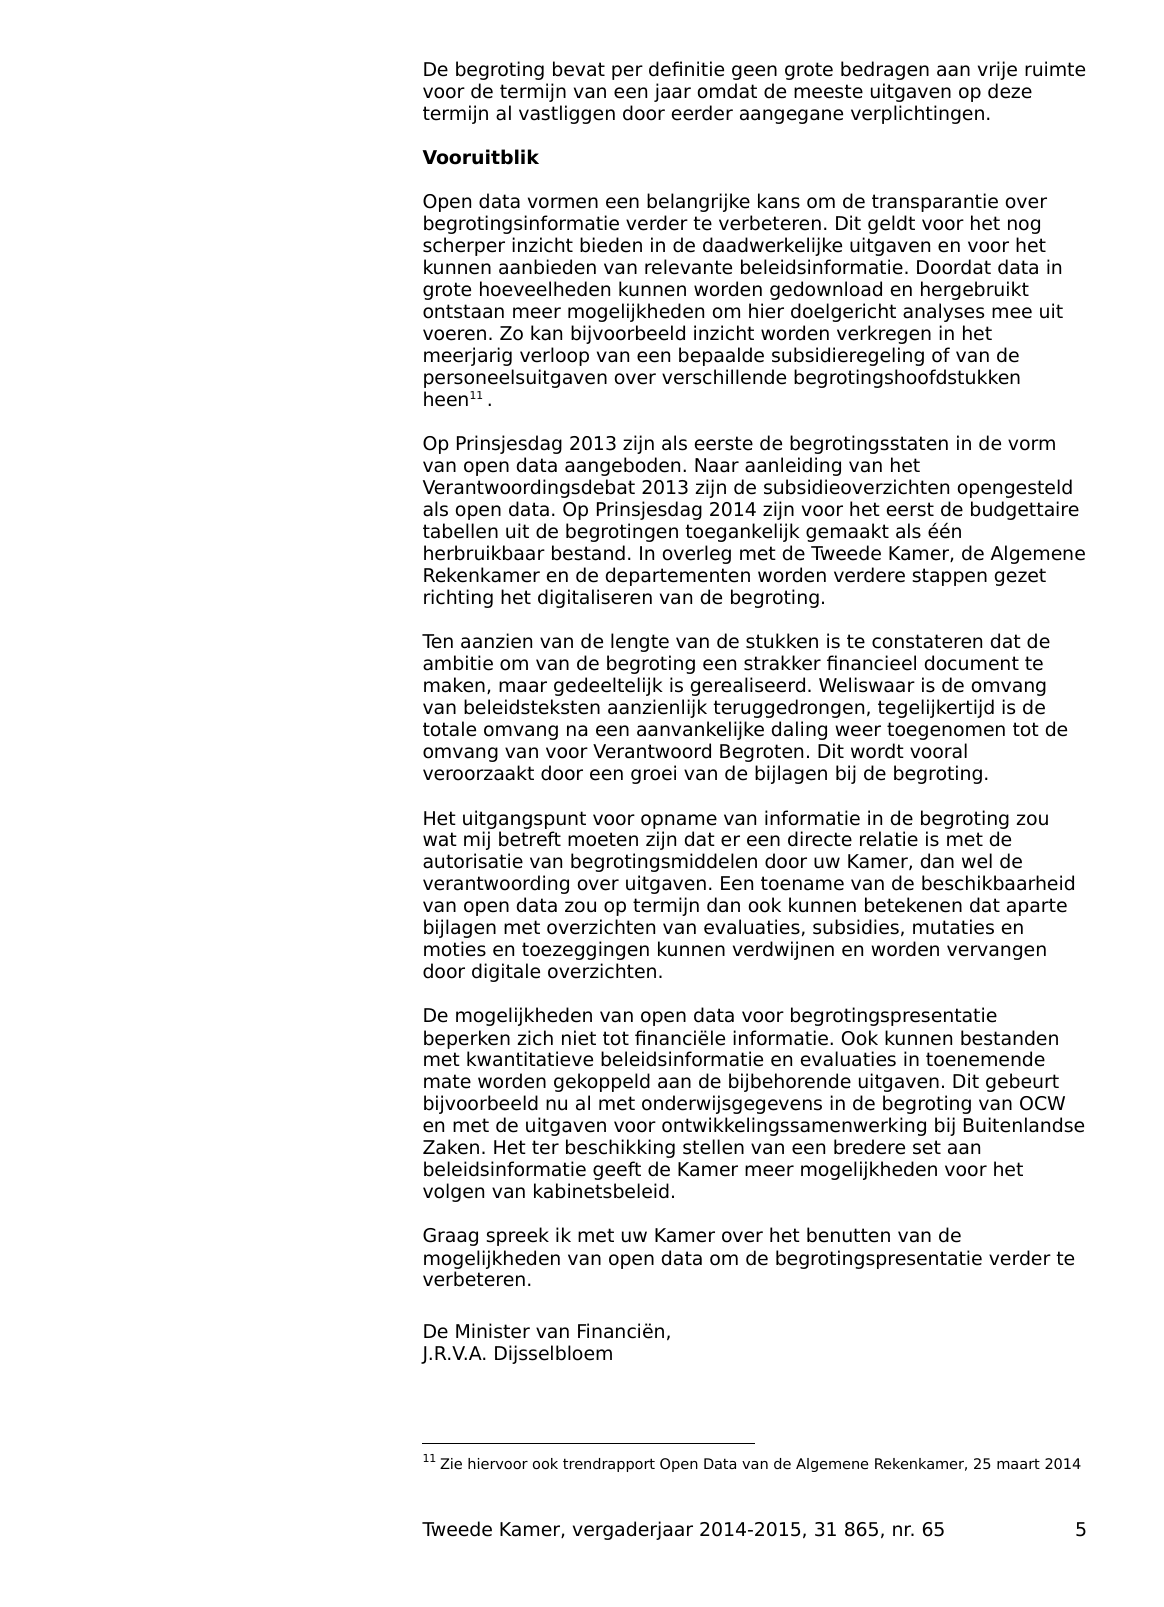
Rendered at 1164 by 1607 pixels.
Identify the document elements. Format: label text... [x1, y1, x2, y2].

text Zie hiervoor ook trendrapport Open Data van de Algemene Rekenkamer, 25 maart 2014 [422, 1452, 1087, 1474]
text Graag spreek ik met uw Kamer over het benutten van de mogelijkheden van open data om de begrotingspresentatie verder te verbeteren. [422, 1225, 1087, 1291]
text Op Prinsjesdag 2013 zijn als eerste de begrotingsstaten in de vorm van open data aangeboden. Naar aanleiding van het Verantwoordingsdebat 2013 zijn de subsidieoverzichten opengesteld als open data. Op Prinsjesdag 2014 zijn voor het eerst de budgettaire tabellen uit de begrotingen toegankelijk gemaakt als één herbruikbaar bestand. In overleg met de Tweede Kamer, de Algemene Rekenkamer en de departementen worden verdere stappen gezet richting het digitaliseren van de begroting. [422, 433, 1087, 609]
text Open data vormen een belangrijke kans om de transparantie over begrotingsinformatie verder te verbeteren. Dit geldt voor het nog scherper inzicht bieden in de daadwerkelijke uitgaven en voor het kunnen aanbieden van relevante beleidsinformatie. Doordat data in grote hoeveelheden kunnen worden gedownload en hergebruikt ontstaan meer mogelijkheden om hier doelgericht analyses mee uit voeren. Zo kan bijvoorbeeld inzicht worden verkregen in het meerjarig verloop van een bepaalde subsidieregeling of van de personeelsuitgaven over verschillende begrotingshoofdstukken heen. [422, 191, 1087, 411]
text De begroting bevat per definitie geen grote bedragen aan vrije ruimte voor de termijn van een jaar omdat de meeste uitgaven op deze termijn al vastliggen door eerder aangegane verplichtingen. [422, 59, 1087, 125]
text Ten aanzien van de lengte van de stukken is te constateren dat de ambitie om van de begroting een strakker financieel document te maken, maar gedeeltelijk is gerealiseerd. Weliswaar is de omvang van beleidsteksten aanzienlijk teruggedrongen, tegelijkertijd is de totale omvang na een aanvankelijke daling weer toegenomen tot de omvang van voor Verantwoord Begroten. Dit wordt vooral veroorzaakt door een groei van de bijlagen bij de begroting. [422, 631, 1087, 785]
text De Minister van Financiën, J.R.V.A. Dijsselbloem [422, 1321, 1087, 1365]
text Het uitgangspunt voor opname van informatie in de begroting zou wat mij betreft moeten zijn dat er een directe relatie is met de autorisatie van begrotingsmiddelen door uw Kamer, dan wel de verantwoording over uitgaven. Een toename van de beschikbaarheid van open data zou op termijn dan ook kunnen betekenen dat aparte bijlagen met overzichten van evaluaties, subsidies, mutaties en moties en toezeggingen kunnen verdwijnen en worden vervangen door digitale overzichten. [422, 807, 1087, 983]
text De mogelijkheden van open data voor begrotingspresentatie beperken zich niet tot financiële informatie. Ook kunnen bestanden met kwantitatieve beleidsinformatie en evaluaties in toenemende mate worden gekoppeld aan de bijbehorende uitgaven. Dit gebeurt bijvoorbeeld nu al met onderwijsgegevens in de begroting van OCW en met de uitgaven voor ontwikkelingssamenwerking bij Buitenlandse Zaken. Het ter beschikking stellen van een bredere set aan beleidsinformatie geeft de Kamer meer mogelijkheden voor het volgen van kabinetsbeleid. [422, 1005, 1087, 1203]
subtitle Vooruitblik [422, 147, 1087, 169]
